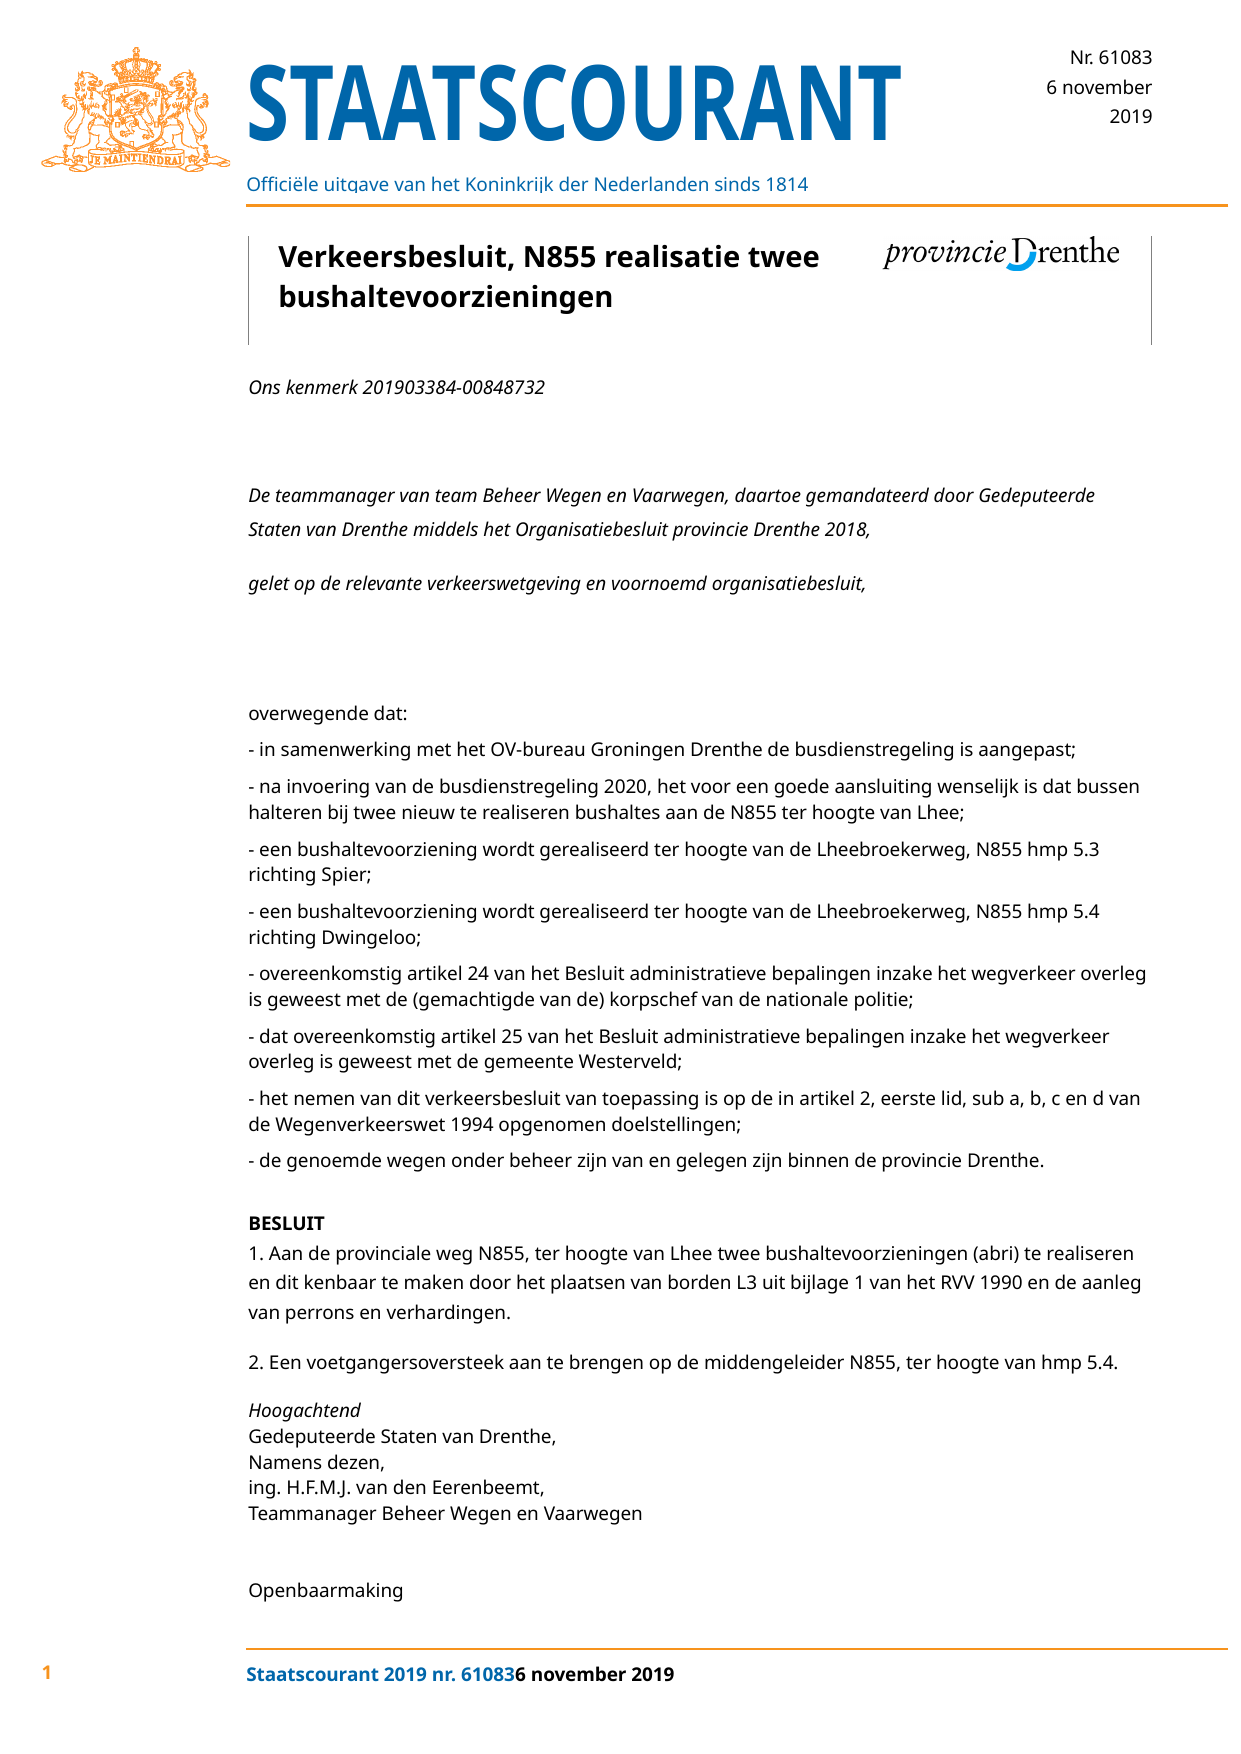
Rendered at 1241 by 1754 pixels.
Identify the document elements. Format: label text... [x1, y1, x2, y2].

text - een bushaltevoorziening wordt gerealiseerd ter hoogte van de Lheebroekerweg, N855 hmp 5.4 richting Dwingeloo; [248, 898, 1152, 949]
text Ons kenmerk 201903384-00848732 [248, 374, 1152, 400]
text ing. H.F.M.J. van den Eerenbeemt, [248, 1474, 1152, 1500]
text BESLUIT [248, 1210, 1152, 1236]
text De teammanager van team Beheer Wegen en Vaarwegen, daartoe gemandateerd door Gedeputeerde Staten van Drenthe middels het Organisatiebesluit provincie Drenthe 2018, [248, 482, 1152, 542]
text Openbaarmaking [248, 1577, 1152, 1603]
picture [882, 236, 1119, 271]
table_header [850, 236, 1151, 345]
text gelet op de relevante verkeerswetgeving en voornoemd organisatiebesluit, [248, 570, 1152, 596]
text - na invoering van de busdienstregeling 2020, het voor een goede aansluiting wenselijk is dat bussen halteren bij twee nieuw te realiseren bushaltes aan de N855 ter hoogte van Lhee; [248, 773, 1152, 825]
picture [41, 47, 231, 172]
text 1. Aan de provinciale weg N855, ter hoogte van Lhee twee bushaltevoorzieningen (abri) te realiseren en dit kenbaar te maken door het plaatsen van borden L3 uit bijlage 1 van het RVV 1990 en de aanleg van perrons en verhardingen. [248, 1240, 1152, 1325]
text - de genoemde wegen onder beheer zijn van en gelegen zijn binnen de provincie Drenthe. [248, 1148, 1152, 1173]
text Gedeputeerde Staten van Drenthe, [248, 1423, 1152, 1449]
text Hoogachtend [248, 1397, 1152, 1423]
text Teammanager Beheer Wegen en Vaarwegen [248, 1500, 1152, 1526]
text - een bushaltevoorziening wordt gerealiseerd ter hoogte van de Lheebroekerweg, N855 hmp 5.3 richting Spier; [248, 836, 1152, 887]
text - overeenkomstig artikel 24 van het Besluit administratieve bepalingen inzake het wegverkeer overleg is geweest met de (gemachtigde van de) korpschef van de nationale politie; [248, 961, 1152, 1012]
table_header Verkeersbesluit, N855 realisatie twee bushaltevoorzieningen [249, 236, 850, 345]
text Namens dezen, [248, 1449, 1152, 1474]
text - in samenwerking met het OV-bureau Groningen Drenthe de busdienstregeling is aangepast; [248, 737, 1152, 762]
text - het nemen van dit verkeersbesluit van toepassing is op de in artikel 2, eerste lid, sub a, b, c en d van de Wegenverkeerswet 1994 opgenomen doelstellingen; [248, 1085, 1152, 1137]
text overwegende dat: [248, 700, 1152, 726]
text - dat overeenkomstig artikel 25 van het Besluit administratieve bepalingen inzake het wegverkeer overleg is geweest met de gemeente Westerveld; [248, 1023, 1152, 1074]
text 2. Een voetgangersoversteek aan te brengen op de middengeleider N855, ter hoogte van hmp 5.4. [248, 1349, 1152, 1375]
